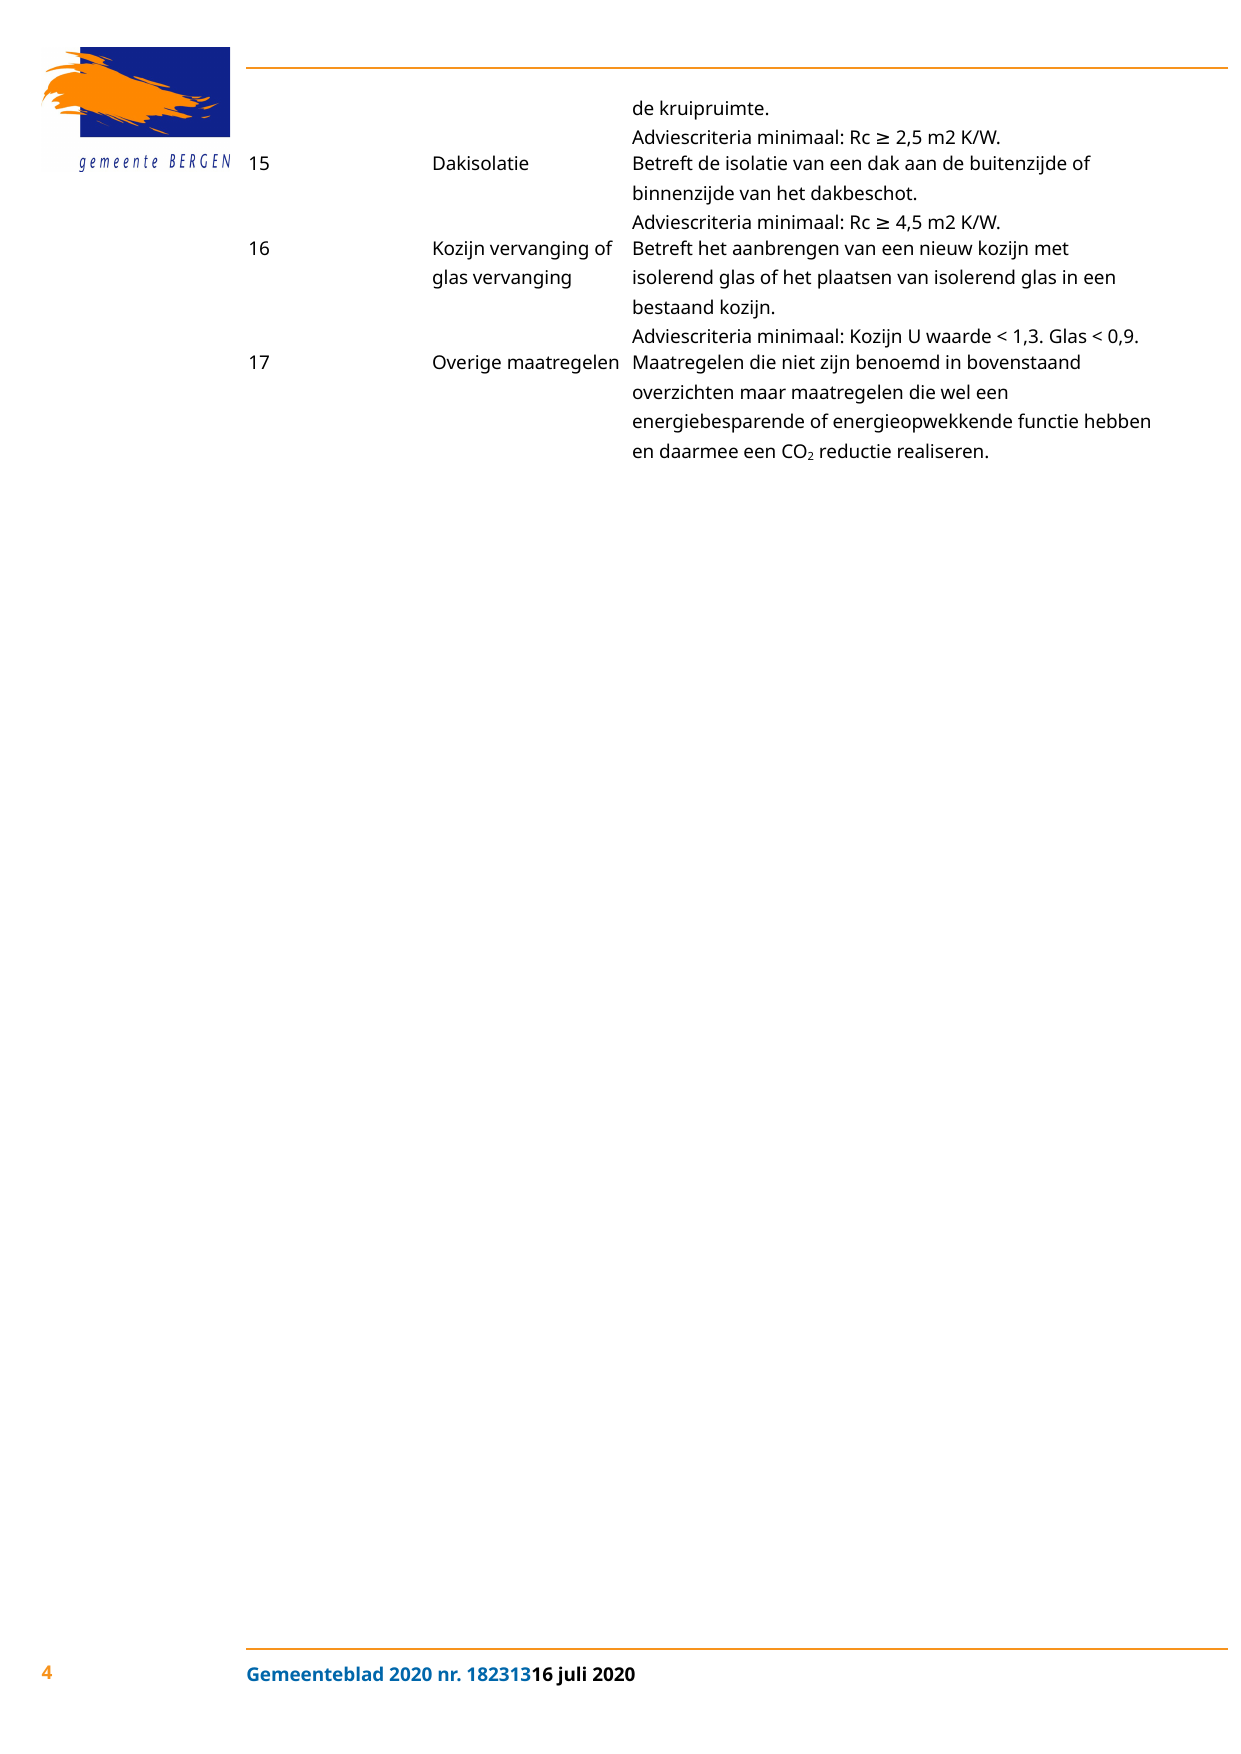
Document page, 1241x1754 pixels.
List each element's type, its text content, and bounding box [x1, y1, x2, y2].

table_cell 17 [248, 350, 432, 464]
table_cell Overige maatregelen [432, 350, 632, 464]
table_cell 16 [248, 235, 432, 349]
table_cell [248, 95, 432, 150]
picture [41, 47, 231, 172]
table_cell Kozijn vervanging of glas vervanging [432, 235, 632, 349]
table_cell Betreft het aanbrengen van een nieuw kozijn met isolerend glas of het plaatsen van isolerend glas in een bestaand kozijn. Adviescriteria minimaal: Kozijn U waarde < 1,3. Glas < 0,9. [632, 235, 1152, 349]
table_cell [432, 95, 632, 150]
table_cell 15 [248, 150, 432, 235]
table_cell Betreft de isolatie van een dak aan de buitenzijde of binnenzijde van het dakbeschot. Adviescriteria minimaal: Rc ≥ 4,5 m2 K/W. [632, 150, 1152, 235]
table_cell Dakisolatie [432, 150, 632, 235]
table_cell de kruipruimte. Adviescriteria minimaal: Rc ≥ 2,5 m2 K/W. [632, 95, 1152, 150]
table_cell Maatregelen die niet zijn benoemd in bovenstaand overzichten maar maatregelen die wel een energiebesparende of energieopwekkende functie hebben en daarmee een CO2 reductie realiseren. [632, 350, 1152, 464]
